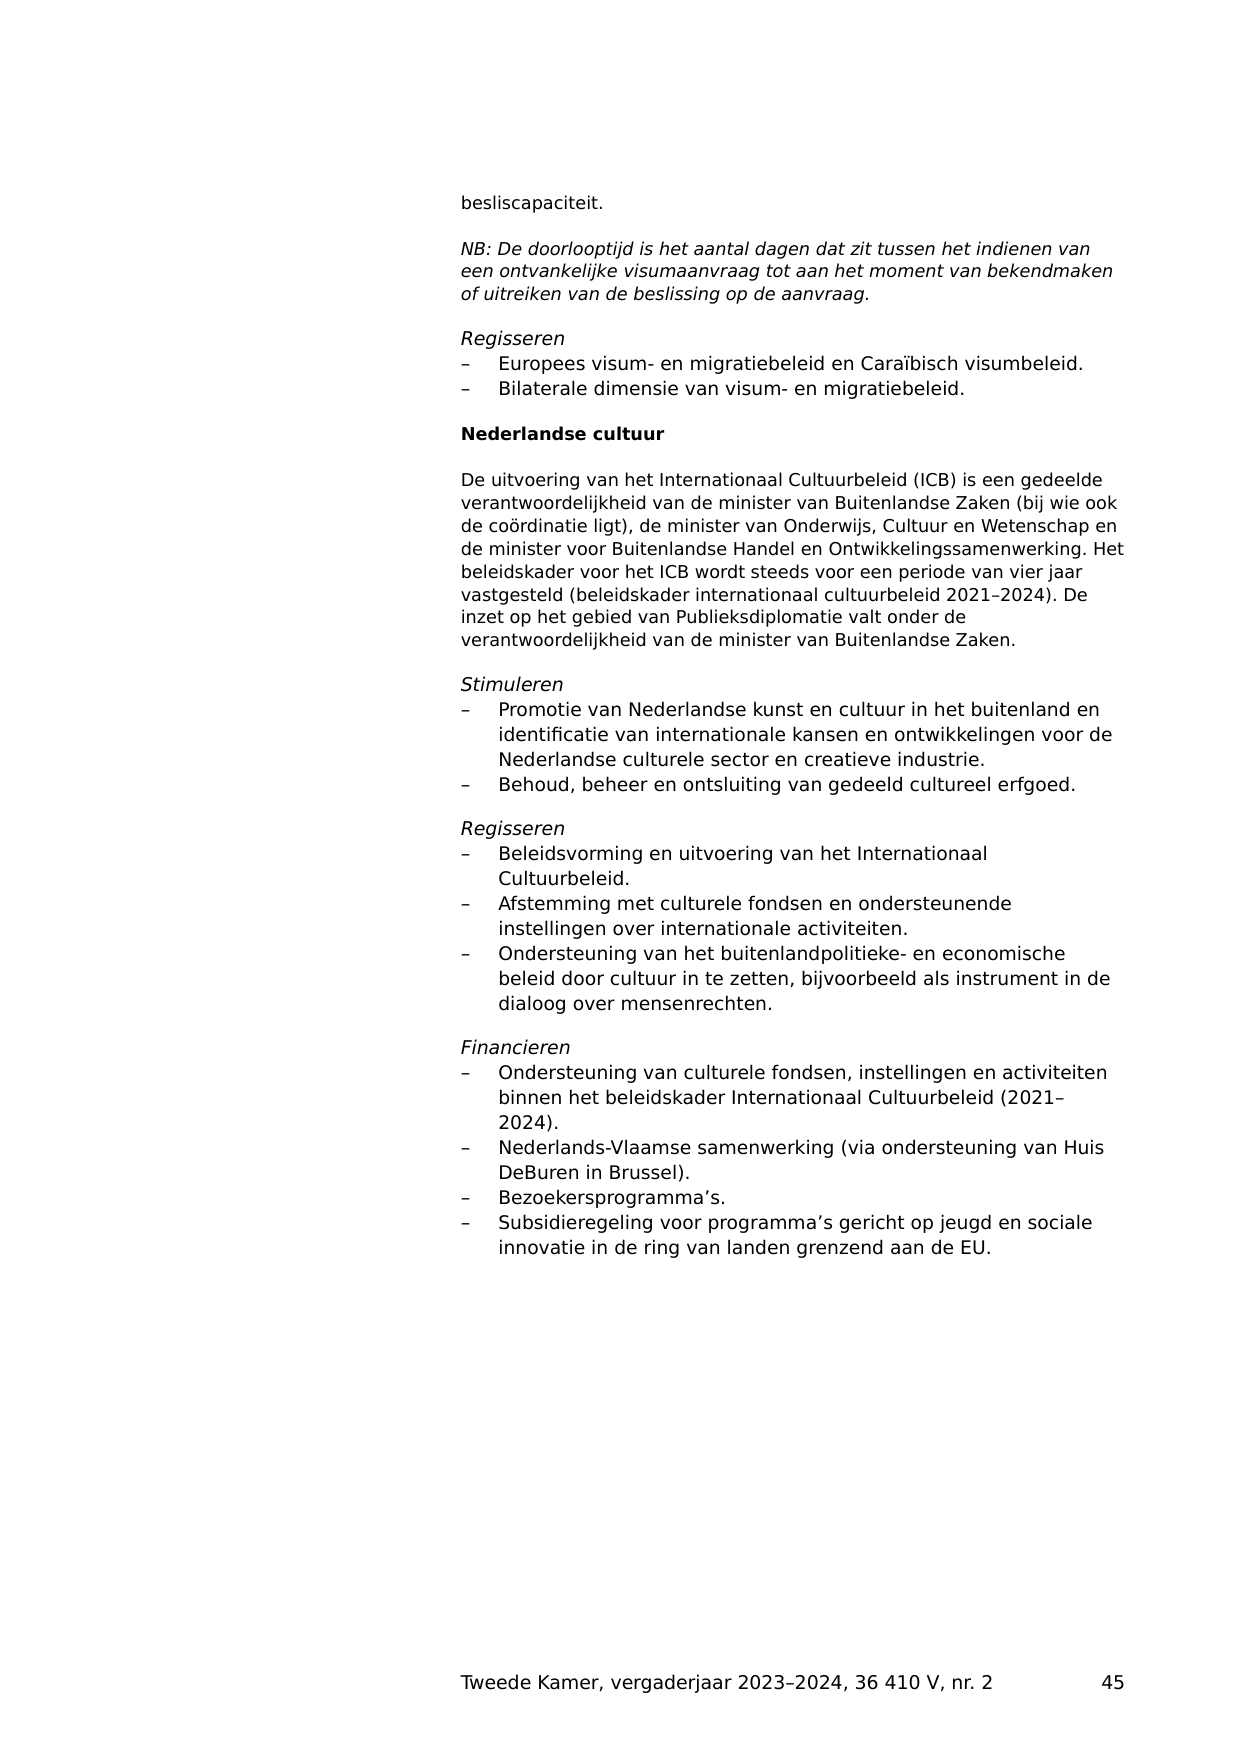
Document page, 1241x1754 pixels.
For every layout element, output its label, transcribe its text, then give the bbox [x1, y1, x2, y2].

text Nederlandse cultuur [461, 422, 1125, 445]
list Afstemming met culturele fondsen en ondersteunende instellingen over internationale activiteiten. [461, 890, 1125, 940]
text Regisseren [461, 818, 1125, 840]
text Financieren [461, 1037, 1125, 1059]
list Beleidsvorming en uitvoering van het Internationaal Cultuurbeleid. [461, 840, 1125, 890]
text NB: De doorlooptijd is het aantal dagen dat zit tussen het indienen van een ontvankelijke visumaanvraag tot aan het moment van bekendmaken of uitreiken van de beslissing op de aanvraag. [461, 237, 1125, 305]
text Stimuleren [461, 674, 1125, 696]
list Behoud, beheer en ontsluiting van gedeeld cultureel erfgoed. [461, 771, 1125, 796]
list Promotie van Nederlandse kunst en cultuur in het buitenland en identificatie van internationale kansen en ontwikkelingen voor de Nederlandse culturele sector en creatieve industrie. [461, 696, 1125, 771]
list Bilaterale dimensie van visum- en migratiebeleid. [461, 375, 1125, 400]
list Subsidieregeling voor programma’s gericht op jeugd en sociale innovatie in de ring van landen grenzend aan de EU. [461, 1209, 1125, 1259]
text besliscapaciteit. [461, 191, 1125, 214]
text De uitvoering van het Internationaal Cultuurbeleid (ICB) is een gedeelde verantwoordelijkheid van de minister van Buitenlandse Zaken (bij wie ook de coördinatie ligt), de minister van Onderwijs, Cultuur en Wetenschap en de minister voor Buitenlandse Handel en Ontwikkelingssamenwerking. Het beleidskader voor het ICB wordt steeds voor een periode van vier jaar vastgesteld (beleidskader internationaal cultuurbeleid 2021–2024). De inzet op het gebied van Publieksdiplomatie valt onder de verantwoordelijkheid van de minister van Buitenlandse Zaken. [461, 468, 1125, 651]
list Ondersteuning van het buitenlandpolitieke- en economische beleid door cultuur in te zetten, bijvoorbeeld als instrument in de dialoog over mensenrechten. [461, 940, 1125, 1015]
list Europees visum- en migratiebeleid en Caraïbisch visumbeleid. [461, 350, 1125, 375]
text Regisseren [461, 328, 1125, 350]
list Ondersteuning van culturele fondsen, instellingen en activiteiten binnen het beleidskader Internationaal Cultuurbeleid (2021–2024). [461, 1059, 1125, 1134]
list Nederlands-Vlaamse samenwerking (via ondersteuning van Huis DeBuren in Brussel). [461, 1134, 1125, 1184]
list Bezoekersprogramma’s. [461, 1184, 1125, 1209]
